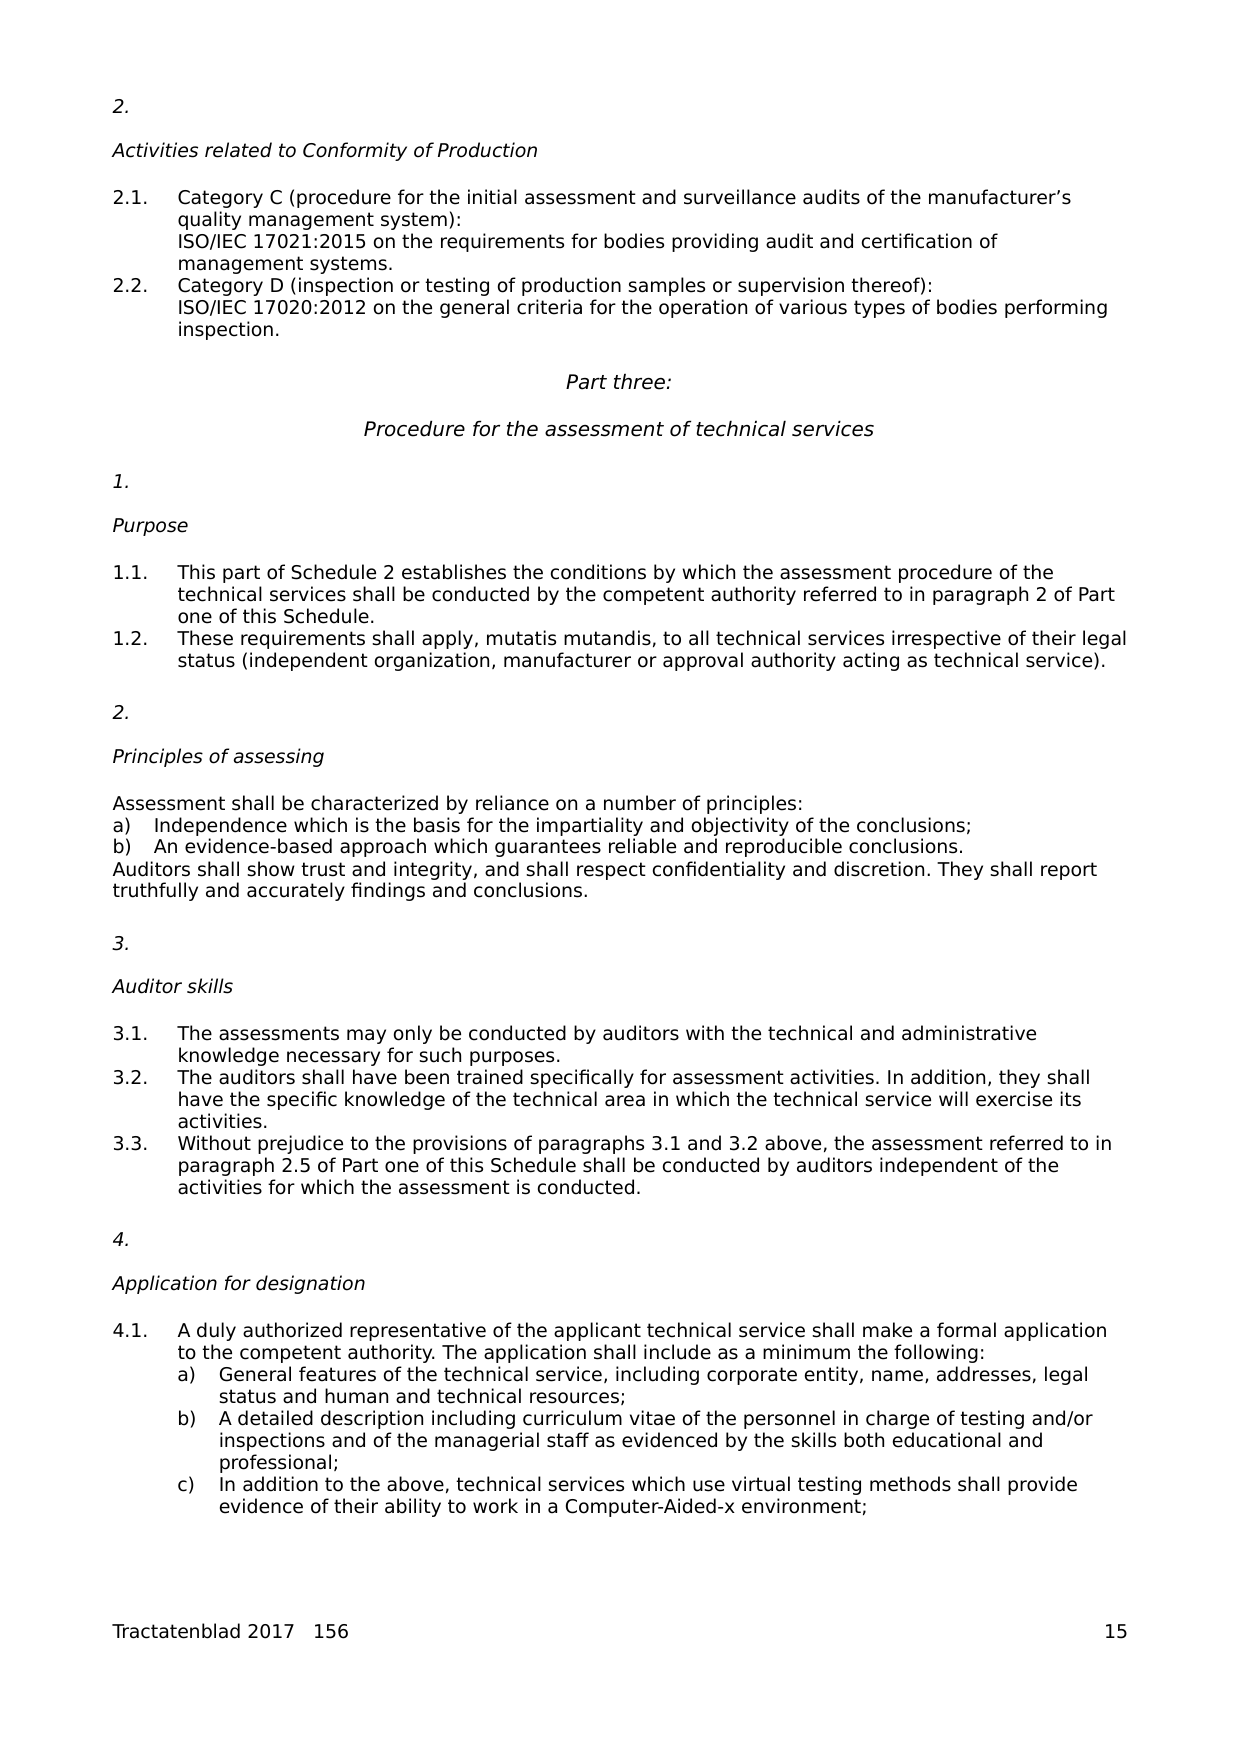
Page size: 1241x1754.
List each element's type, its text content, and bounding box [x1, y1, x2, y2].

text Assessment shall be characterized by reliance on a number of principles: [112, 792, 1128, 814]
text 4.1. A duly authorized representative of the applicant technical service shall make a formal application to the competent authority. The application shall include as a minimum the following: [112, 1320, 1128, 1364]
text 1.2. These requirements shall apply, mutatis mutandis, to all technical services irrespective of their legal status (independent organization, manufacturer or approval authority acting as technical service). [112, 628, 1128, 672]
text ISO/IEC 17021:2015 on the requirements for bodies providing audit and certification of management systems. [177, 231, 1128, 275]
text a) General features of the technical service, including corporate entity, name, addresses, legal status and human and technical resources; [177, 1364, 1128, 1408]
subtitle Part three: Procedure for the assessment of technical services [112, 371, 1128, 441]
text c) In addition to the above, technical services which use virtual testing methods shall provide evidence of their ability to work in a Computer-Aided-x environment; [177, 1474, 1128, 1518]
text a) Independence which is the basis for the impartiality and objectivity of the conclusions; [112, 814, 1128, 836]
text b) An evidence-based approach which guarantees reliable and reproducible conclusions. [112, 836, 1128, 858]
text 3.3. Without prejudice to the provisions of paragraphs 3.1 and 3.2 above, the assessment referred to in paragraph 2.5 of Part one of this Schedule shall be conducted by auditors independent of the activities for which the assessment is conducted. [112, 1133, 1128, 1199]
subtitle 2. Principles of assessing [112, 702, 1128, 767]
text 3.1. The assessments may only be conducted by auditors with the technical and administrative knowledge necessary for such purposes. [112, 1023, 1128, 1067]
text ISO/IEC 17020:2012 on the general criteria for the operation of various types of bodies performing inspection. [177, 297, 1128, 341]
subtitle 3. Auditor skills [112, 932, 1128, 998]
text 3.2. The auditors shall have been trained specifically for assessment activities. In addition, they shall have the specific knowledge of the technical area in which the technical service will exercise its activities. [112, 1067, 1128, 1133]
subtitle 2. Activities related to Conformity of Production [112, 96, 1128, 162]
text 2.1. Category C (procedure for the initial assessment and surveillance audits of the manufacturer’s quality management system): [112, 187, 1128, 231]
subtitle 1. Purpose [112, 471, 1128, 537]
text Auditors shall show trust and integrity, and shall respect confidentiality and discretion. They shall report truthfully and accurately findings and conclusions. [112, 858, 1128, 902]
text b) A detailed description including curriculum vitae of the personnel in charge of testing and/or inspections and of the managerial staff as evidenced by the skills both educational and professional; [177, 1408, 1128, 1474]
subtitle 4. Application for designation [112, 1229, 1128, 1295]
text 1.1. This part of Schedule 2 establishes the conditions by which the assessment procedure of the technical services shall be conducted by the competent authority referred to in paragraph 2 of Part one of this Schedule. [112, 562, 1128, 628]
text 2.2. Category D (inspection or testing of production samples or supervision thereof): [112, 275, 1128, 297]
